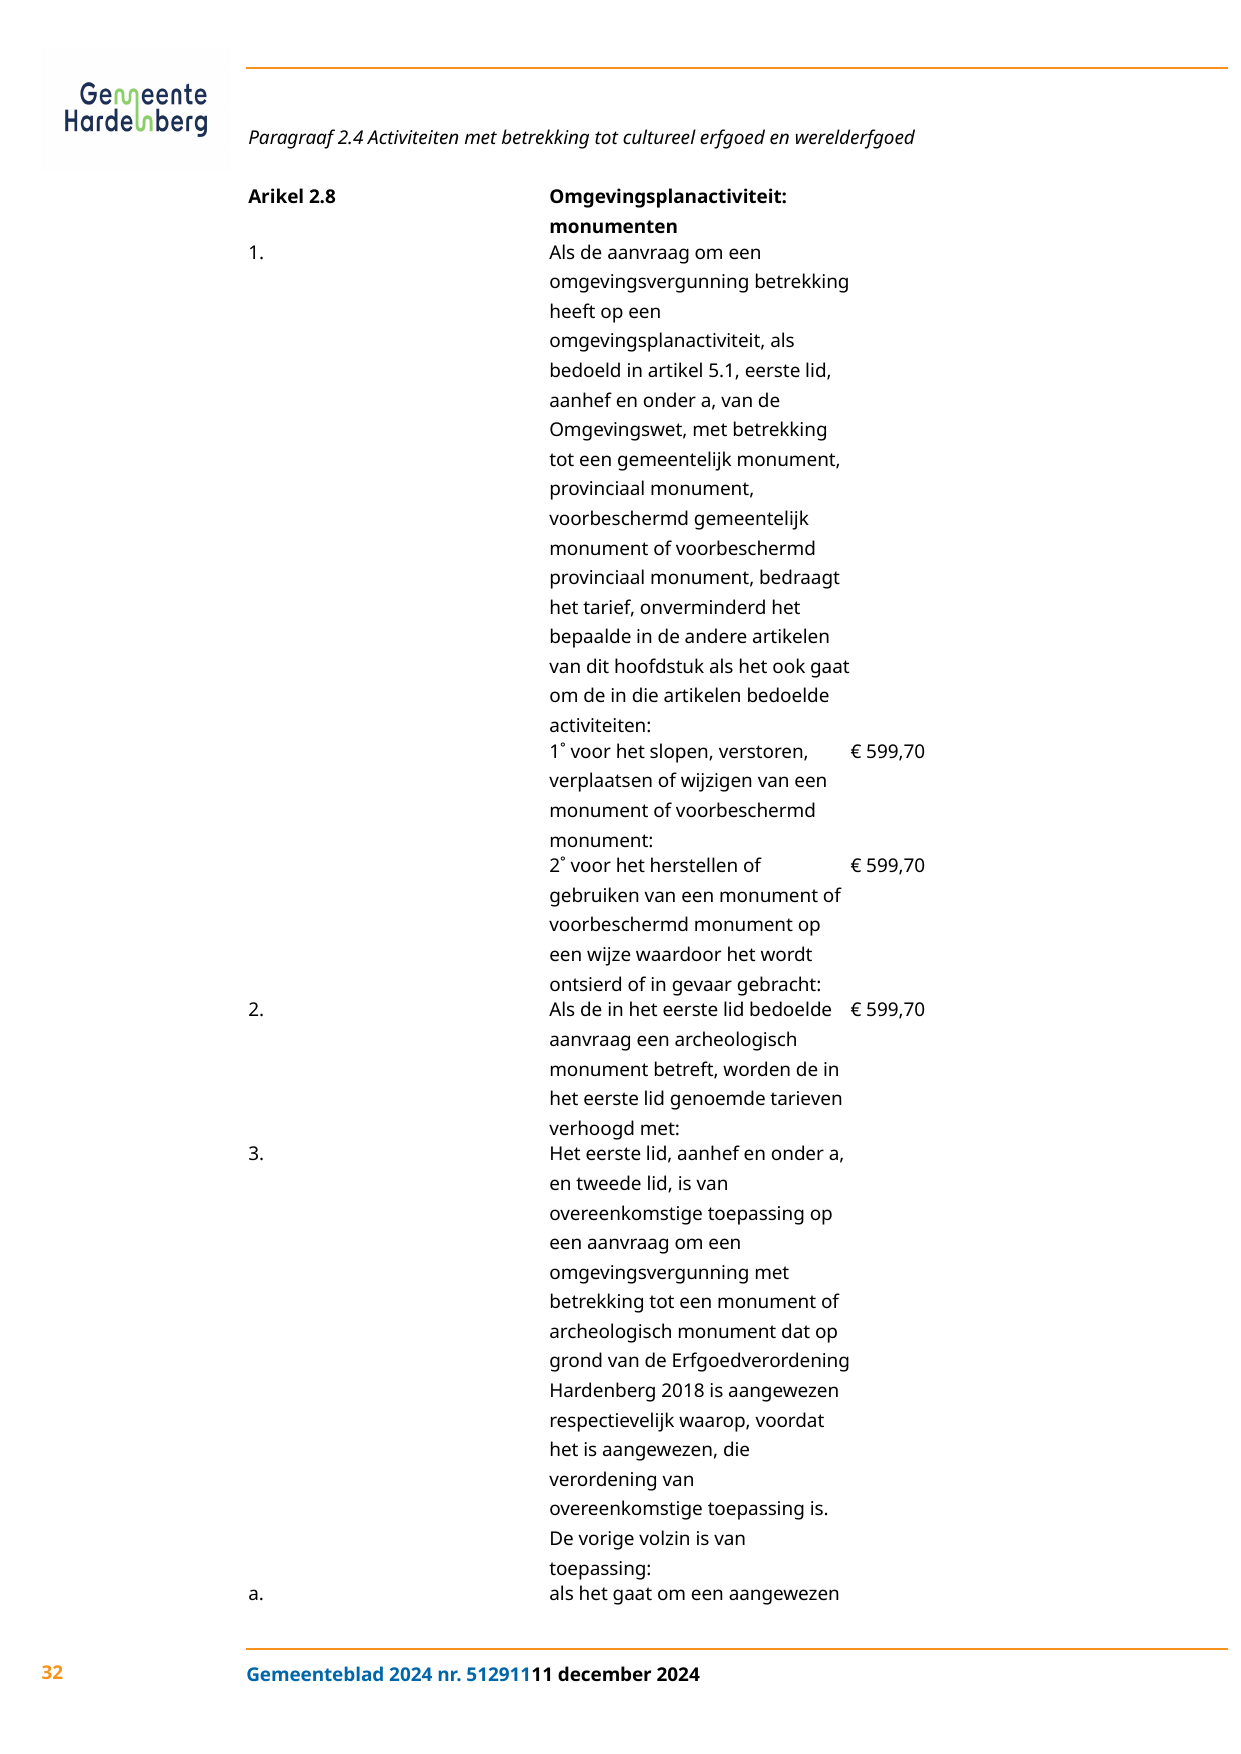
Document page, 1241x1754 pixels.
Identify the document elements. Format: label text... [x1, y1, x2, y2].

picture [41, 47, 231, 172]
table_cell € 599,70 [850, 853, 1152, 997]
table_header Omgevingsplanactiviteit: monumenten [549, 184, 850, 239]
text Paragraaf 2.4 Activiteiten met betrekking tot cultureel erfgoed en werelderfgoed [248, 124, 1152, 150]
table_cell [850, 239, 1152, 738]
table_cell a. [248, 1581, 549, 1606]
table_cell Als de in het eerste lid bedoelde aanvraag een archeologisch monument betreft, worden de in het eerste lid genoemde tarieven verhoogd met: [549, 997, 850, 1141]
table_cell [248, 853, 549, 997]
table_header Arikel 2.8 [248, 184, 549, 239]
table_cell 3. [248, 1141, 549, 1581]
table_cell € 599,70 [850, 738, 1152, 852]
table_cell Het eerste lid, aanhef en onder a, en tweede lid, is van overeenkomstige toepassing op een aanvraag om een omgevingsvergunning met betrekking tot een monument of archeologisch monument dat op grond van de Erfgoedverordening Hardenberg 2018 is aangewezen respectievelijk waarop, voordat het is aangewezen, die verordening van overeenkomstige toepassing is. De vorige volzin is van toepassing: [549, 1141, 850, 1581]
table_cell als het gaat om een aangewezen [549, 1581, 850, 1606]
table_cell 1. [248, 239, 549, 738]
table_cell 2. [248, 997, 549, 1141]
table_cell 1˚ voor het slopen, verstoren, verplaatsen of wijzigen van een monument of voorbeschermd monument: [549, 738, 850, 852]
table_cell [850, 1141, 1152, 1581]
table_cell € 599,70 [850, 997, 1152, 1141]
table_cell [850, 1581, 1152, 1606]
table_cell [248, 738, 549, 852]
table_cell Als de aanvraag om een omgevingsvergunning betrekking heeft op een omgevingsplanactiviteit, als bedoeld in artikel 5.1, eerste lid, aanhef en onder a, van de Omgevingswet, met betrekking tot een gemeentelijk monument, provinciaal monument, voorbeschermd gemeentelijk monument of voorbeschermd provinciaal monument, bedraagt het tarief, onverminderd het bepaalde in de andere artikelen van dit hoofdstuk als het ook gaat om de in die artikelen bedoelde activiteiten: [549, 239, 850, 738]
table_cell 2˚ voor het herstellen of gebruiken van een monument of voorbeschermd monument op een wijze waardoor het wordt ontsierd of in gevaar gebracht: [549, 853, 850, 997]
table_header [850, 184, 1152, 239]
